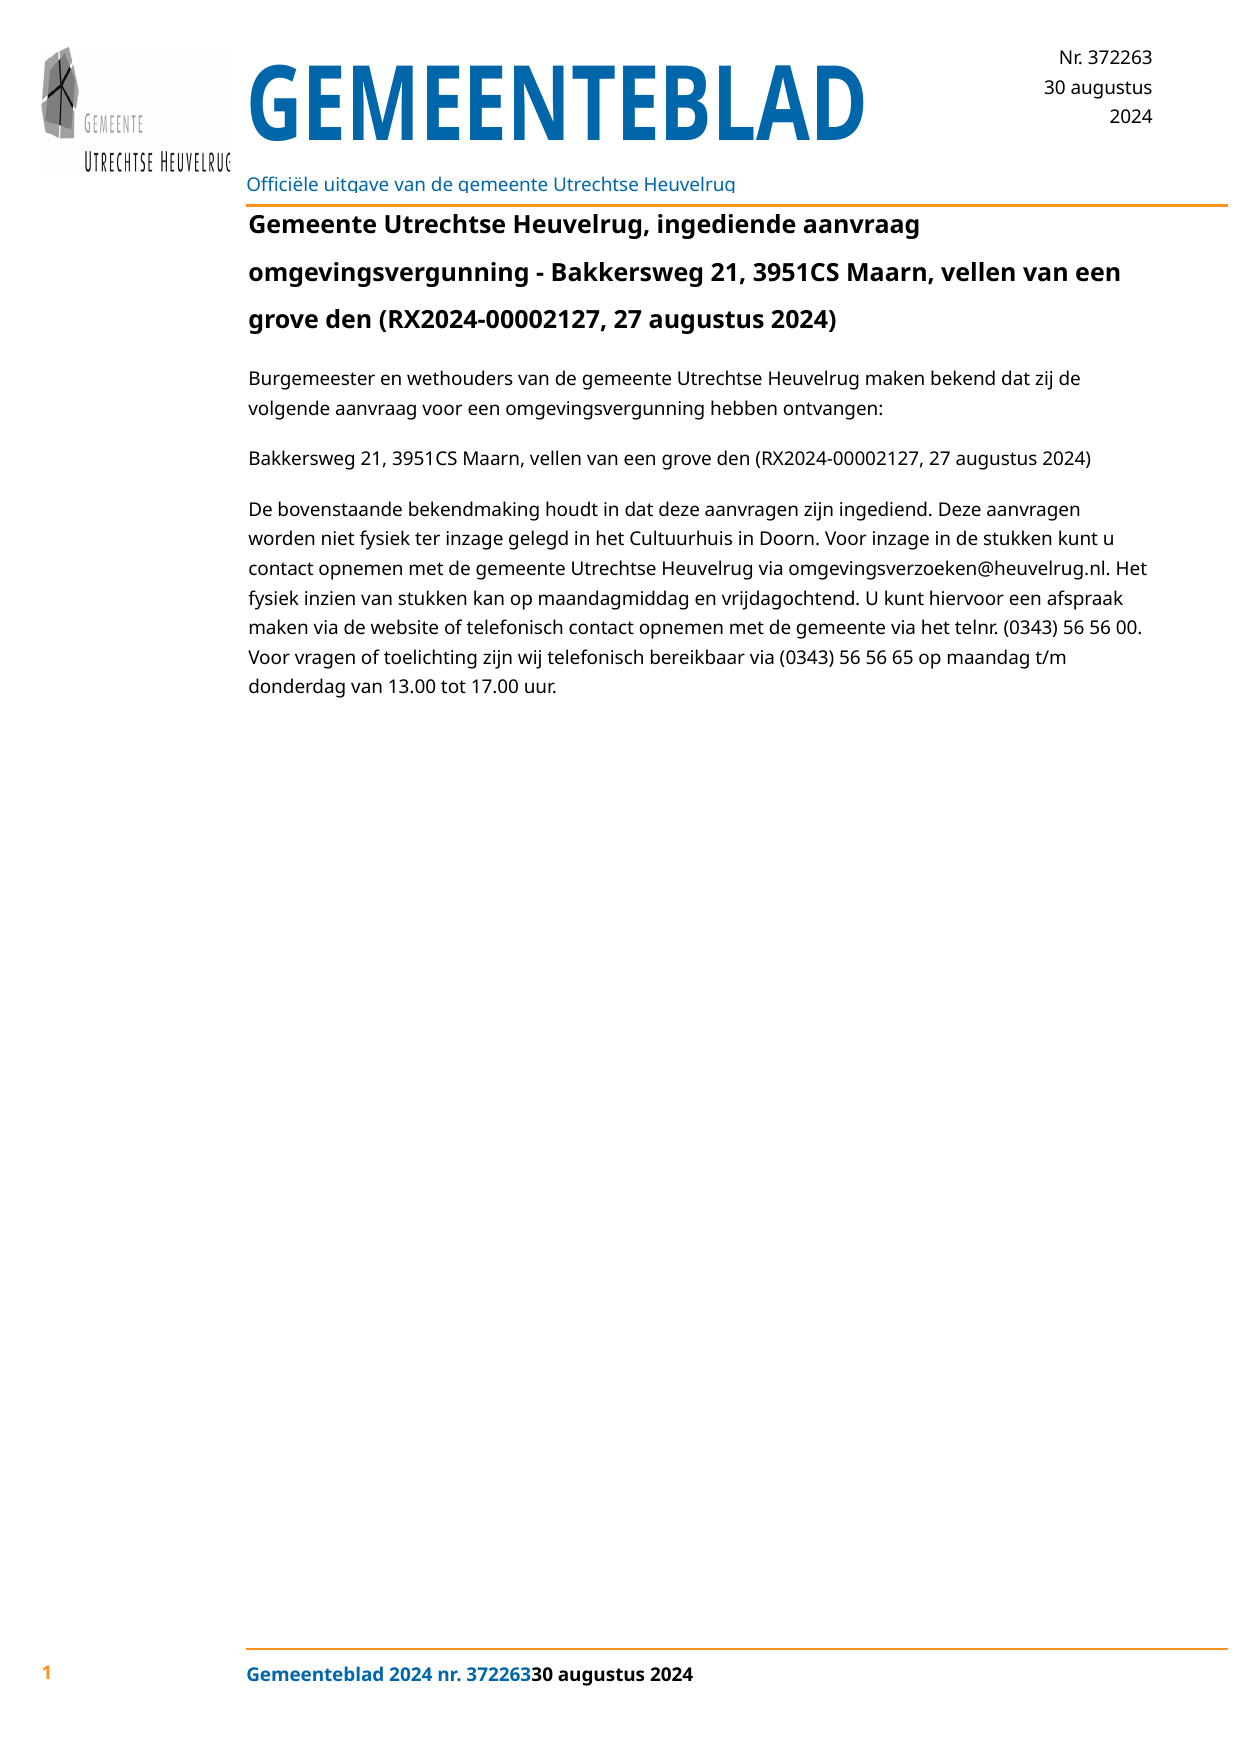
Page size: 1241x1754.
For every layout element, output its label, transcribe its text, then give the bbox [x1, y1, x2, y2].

text De bovenstaande bekendmaking houdt in dat deze aanvragen zijn ingediend. Deze aanvragen worden niet fysiek ter inzage gelegd in het Cultuurhuis in Doorn. Voor inzage in de stukken kunt u contact opnemen met de gemeente Utrechtse Heuvelrug via omgevingsverzoeken@heuvelrug.nl. Het fysiek inzien van stukken kan op maandagmiddag en vrijdagochtend. U kunt hiervoor een afspraak maken via de website of telefonisch contact opnemen met de gemeente via het telnr. (0343) 56 56 00. Voor vragen of toelichting zijn wij telefonisch bereikbaar via (0343) 56 56 65 op maandag t/m donderdag van 13.00 tot 17.00 uur. [248, 496, 1152, 699]
text Bakkersweg 21, 3951CS Maarn, vellen van een grove den (RX2024-00002127, 27 augustus 2024) [248, 446, 1152, 471]
text Burgemeester en wethouders van de gemeente Utrechtse Heuvelrug maken bekend dat zij de volgende aanvraag voor een omgevingsvergunning hebben ontvangen: [248, 366, 1152, 421]
text Gemeente Utrechtse Heuvelrug, ingediende aanvraag omgevingsvergunning - Bakkersweg 21, 3951CS Maarn, vellen van een grove den (RX2024-00002127, 27 augustus 2024) [248, 207, 1152, 336]
picture [41, 47, 231, 172]
